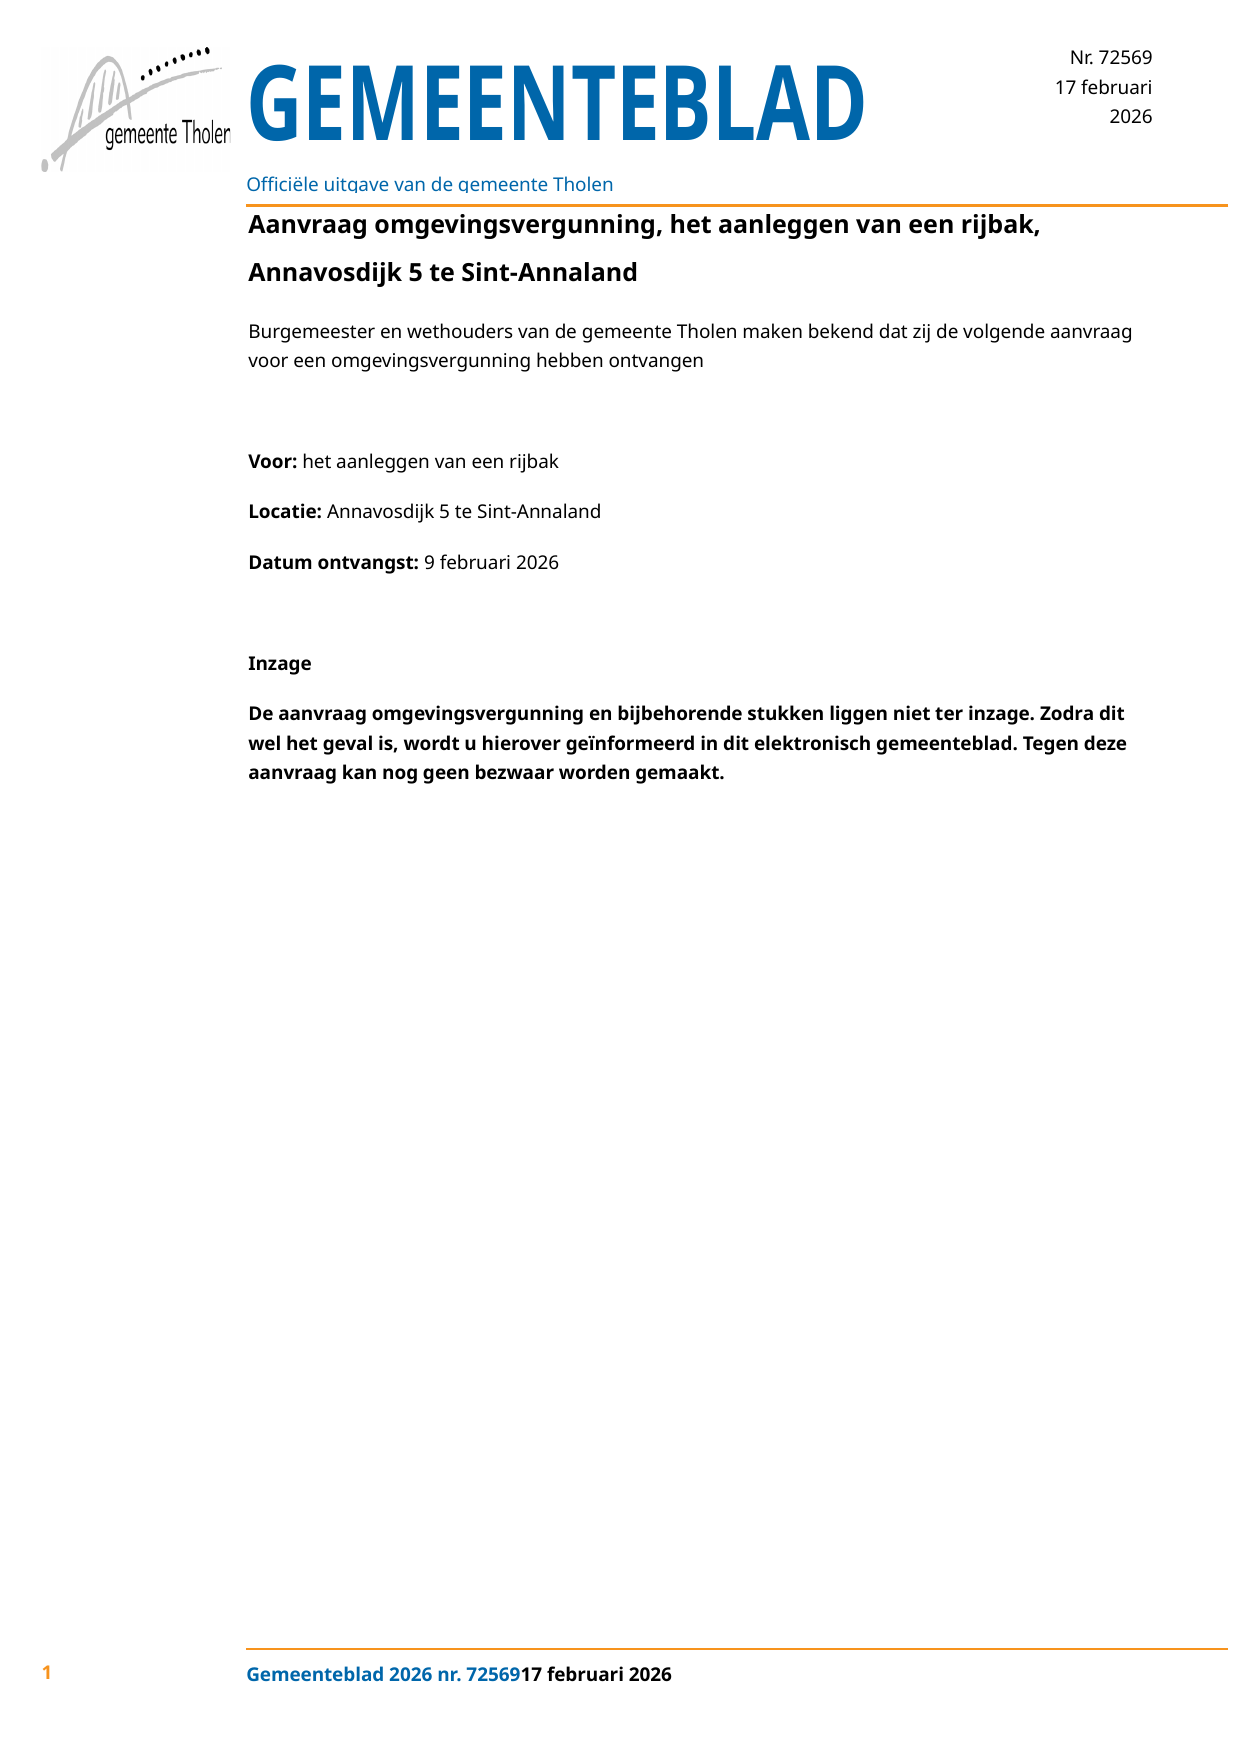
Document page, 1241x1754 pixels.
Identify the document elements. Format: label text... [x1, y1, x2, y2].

text Datum ontvangst: 9 februari 2026 [248, 549, 1152, 575]
text De aanvraag omgevingsvergunning en bijbehorende stukken liggen niet ter inzage. Zodra dit wel het geval is, wordt u hierover geïnformeerd in dit elektronisch gemeenteblad. Tegen deze aanvraag kan nog geen bezwaar worden gemaakt. [248, 700, 1152, 785]
text Aanvraag omgevingsvergunning, het aanleggen van een rijbak, Annavosdijk 5 te Sint-Annaland [248, 207, 1152, 288]
text Locatie: Annavosdijk 5 te Sint-Annaland [248, 499, 1152, 524]
text Burgemeester en wethouders van de gemeente Tholen maken bekend dat zij de volgende aanvraag voor een omgevingsvergunning hebben ontvangen [248, 318, 1152, 373]
text Inzage [248, 650, 1152, 676]
picture [41, 47, 231, 172]
text Voor: het aanleggen van een rijbak [248, 448, 1152, 474]
